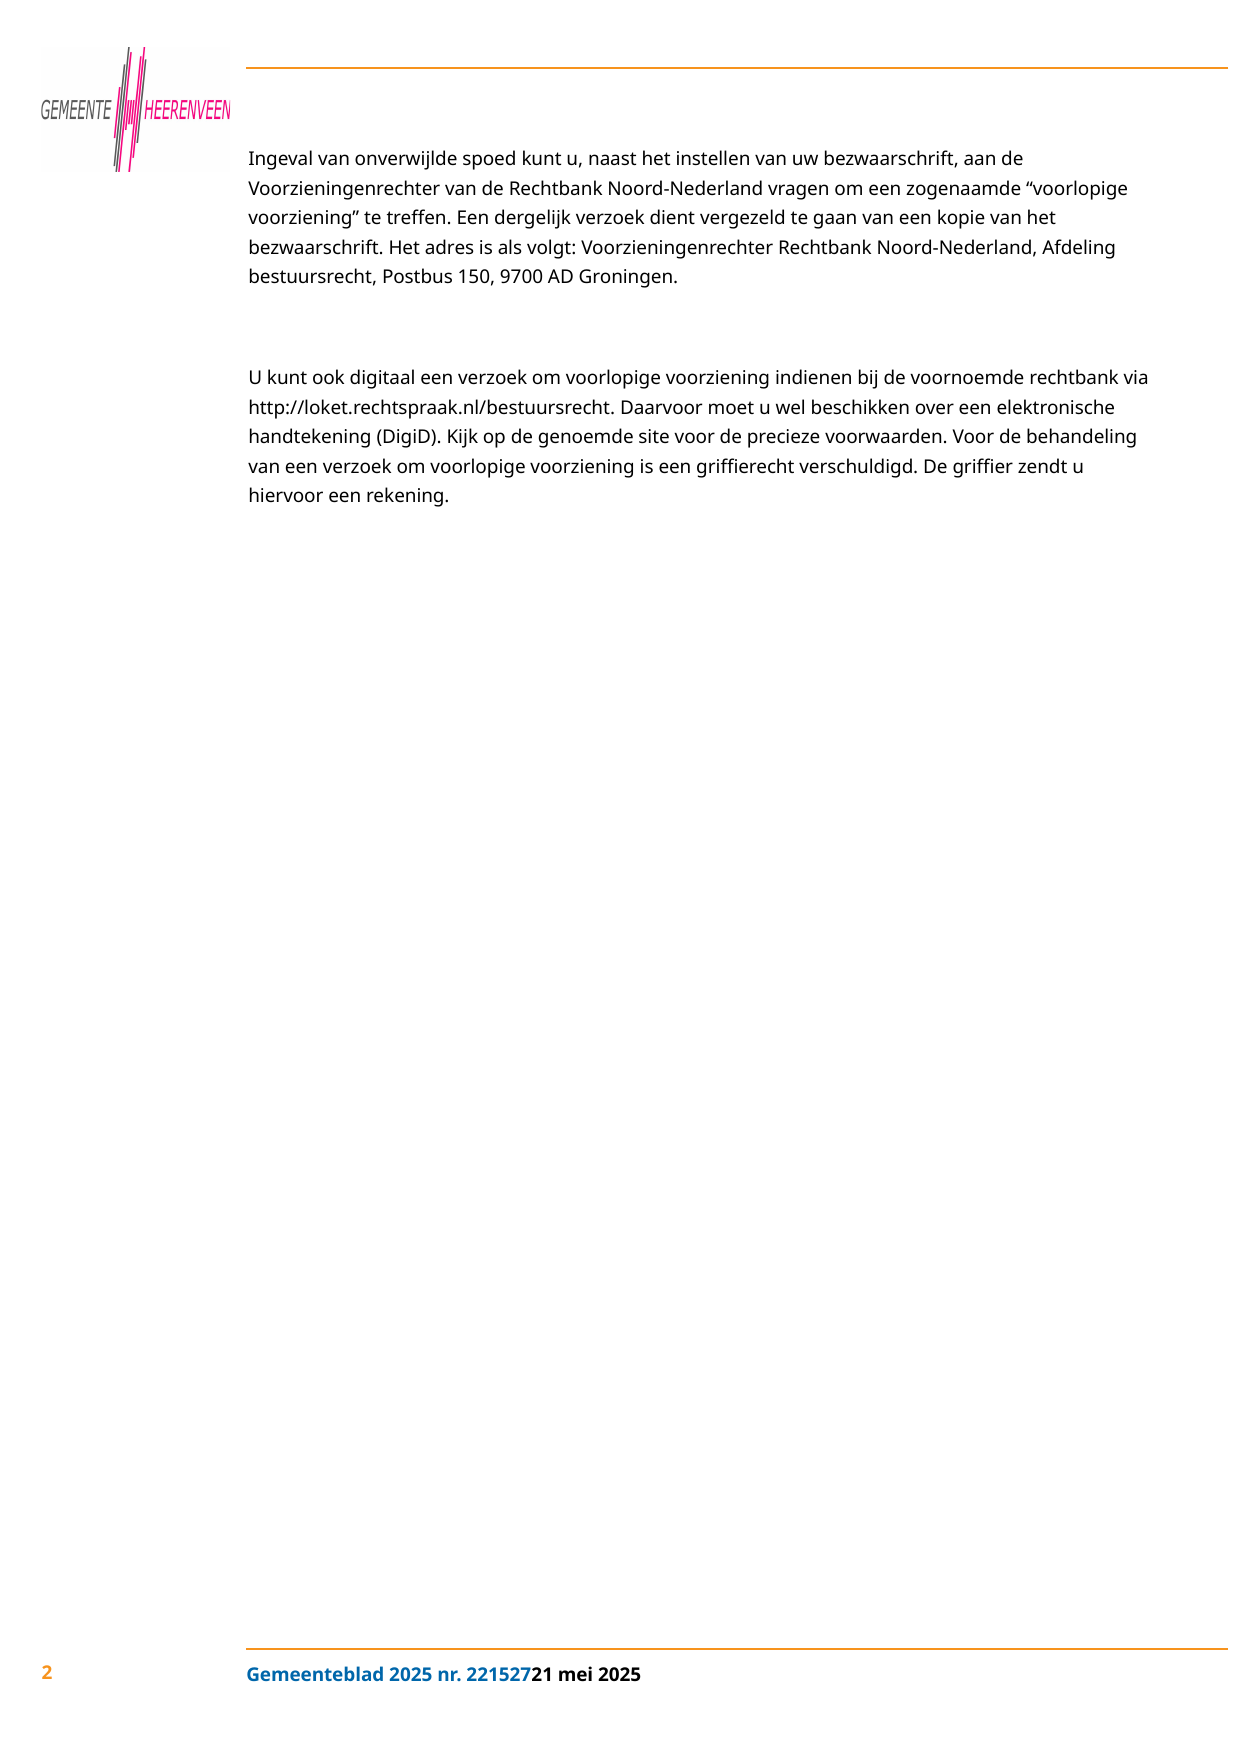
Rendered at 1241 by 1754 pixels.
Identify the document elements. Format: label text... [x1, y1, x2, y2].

text Ingeval van onverwijlde spoed kunt u, naast het instellen van uw bezwaarschrift, aan de Voorzieningenrechter van de Rechtbank Noord-Nederland vragen om een zogenaamde “voorlopige voorziening” te treffen. Een dergelijk verzoek dient vergezeld te gaan van een kopie van het bezwaarschrift. Het adres is als volgt: Voorzieningenrechter Rechtbank Noord-Nederland, Afdeling bestuursrecht, Postbus 150, 9700 AD Groningen. [248, 145, 1152, 289]
picture [41, 47, 231, 172]
text U kunt ook digitaal een verzoek om voorlopige voorziening indienen bij de voornoemde rechtbank via http://loket.rechtspraak.nl/bestuursrecht. Daarvoor moet u wel beschikken over een elektronische handtekening (DigiD). Kijk op de genoemde site voor de precieze voorwaarden. Voor de behandeling van een verzoek om voorlopige voorziening is een griffierecht verschuldigd. De griffier zendt u hiervoor een rekening. [248, 364, 1152, 508]
